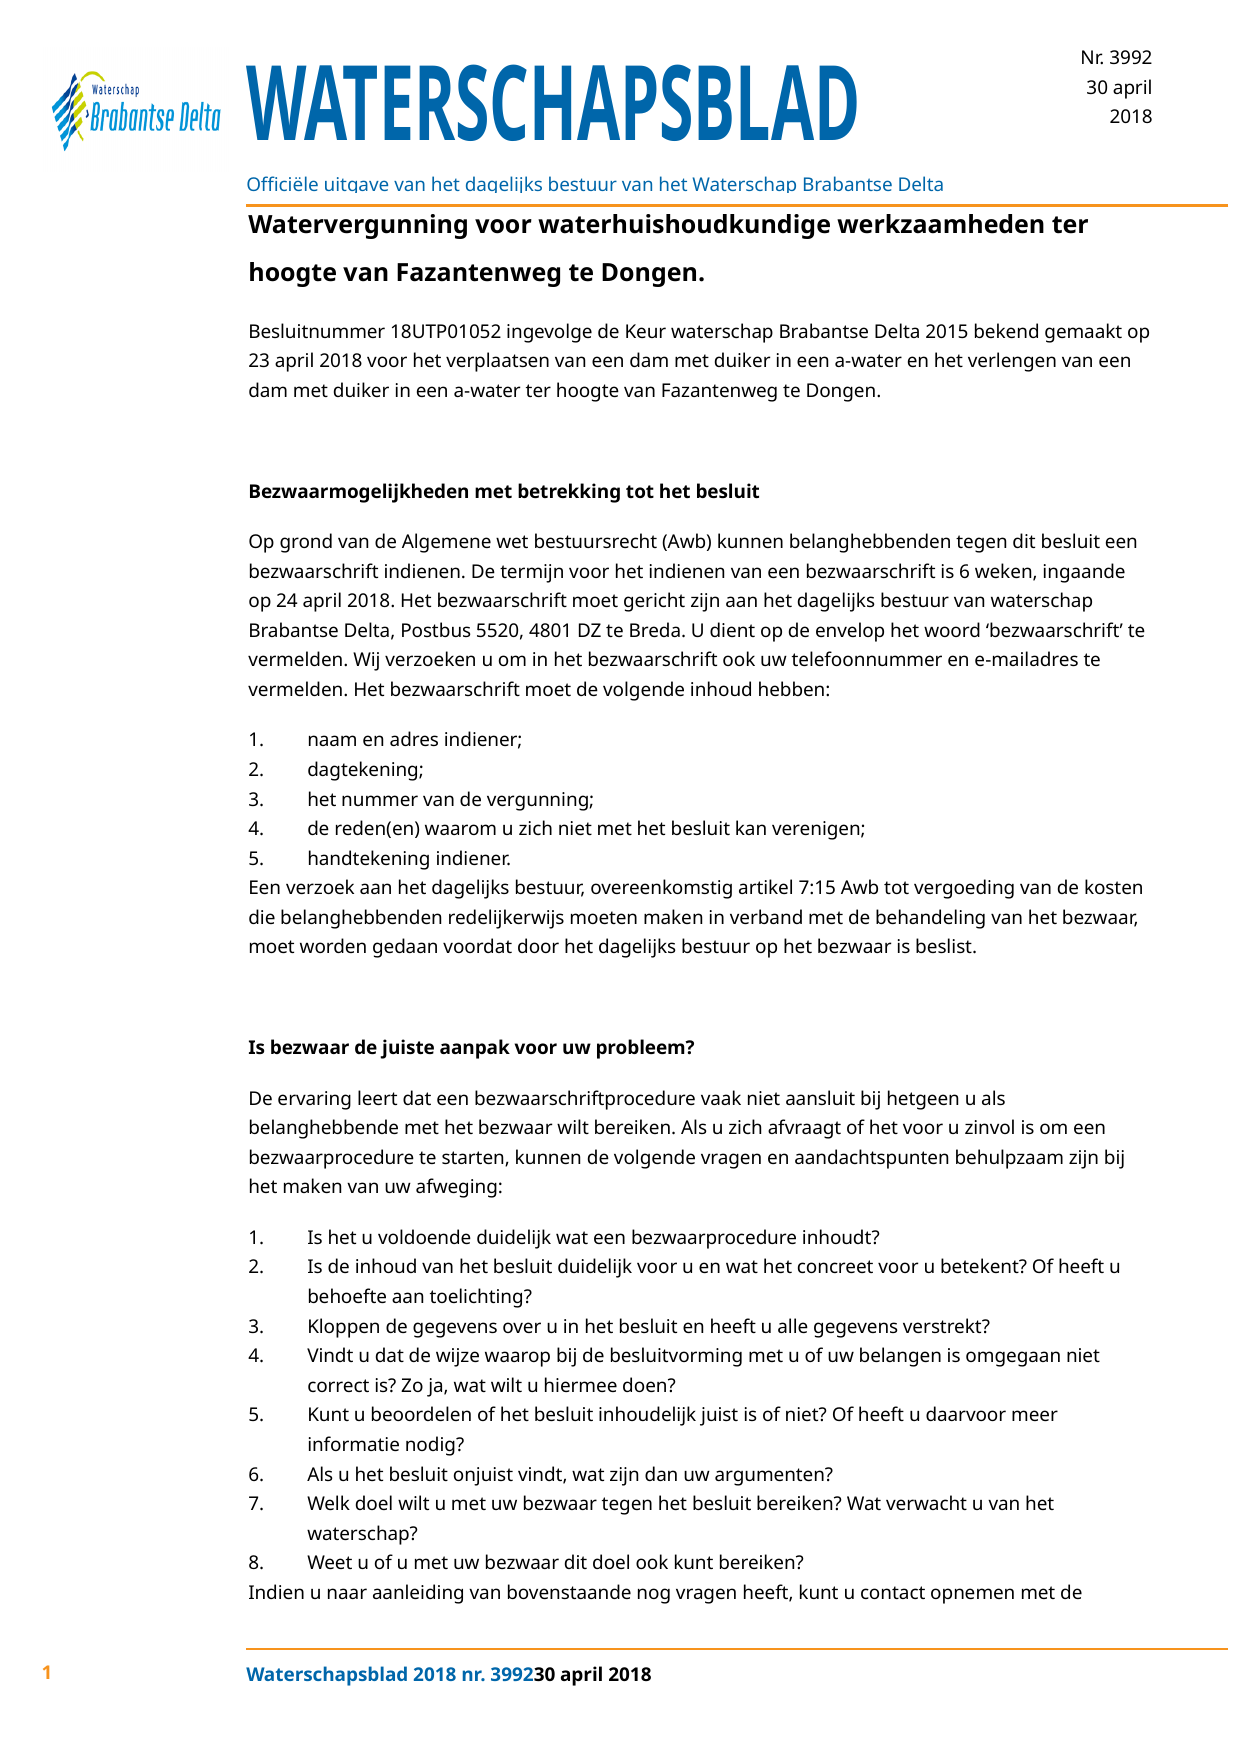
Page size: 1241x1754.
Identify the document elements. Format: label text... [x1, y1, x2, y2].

text Indien u naar aanleiding van bovenstaande nog vragen heeft, kunt u contact opnemen met de [248, 1579, 1152, 1605]
list Vindt u dat de wijze waarop bij de besluitvorming met u of uw belangen is omgegaan niet correct is? Zo ja, wat wilt u hiermee doen? [248, 1342, 1152, 1398]
text Bezwaarmogelijkheden met betrekking tot het besluit [248, 478, 1152, 504]
list Kunt u beoordelen of het besluit inhoudelijk juist is of niet? Of heeft u daarvoor meer informatie nodig? [248, 1402, 1152, 1457]
text De ervaring leert dat een bezwaarschriftprocedure vaak niet aansluit bij hetgeen u als belanghebbende met het bezwaar wilt bereiken. Als u zich afvraagt of het voor u zinvol is om een bezwaarprocedure te starten, kunnen de volgende vragen en aandachtspunten behulpzaam zijn bij het maken van uw afweging: [248, 1085, 1152, 1199]
list dagtekening; [248, 756, 1152, 782]
picture [41, 47, 231, 172]
text Op grond van de Algemene wet bestuursrecht (Awb) kunnen belanghebbenden tegen dit besluit een bezwaarschrift indienen. De termijn voor het indienen van een bezwaarschrift is 6 weken, ingaande op 24 april 2018. Het bezwaarschrift moet gericht zijn aan het dagelijks bestuur van waterschap Brabantse Delta, Postbus 5520, 4801 DZ te Breda. U dient op de envelop het woord ‘bezwaarschrift’ te vermelden. Wij verzoeken u om in het bezwaarschrift ook uw telefoonnummer en e‑mailadres te vermelden. Het bezwaarschrift moet de volgende inhoud hebben: [248, 528, 1152, 702]
text Besluitnummer 18UTP01052 ingevolge de Keur waterschap Brabantse Delta 2015 bekend gemaakt op 23 april 2018 voor het verplaatsen van een dam met duiker in een a-water en het verlengen van een dam met duiker in een a-water ter hoogte van Fazantenweg te Dongen. [248, 318, 1152, 403]
text Een verzoek aan het dagelijks bestuur, overeenkomstig artikel 7:15 Awb tot vergoeding van de kosten die belanghebbenden redelijkerwijs moeten maken in verband met de behandeling van het bezwaar, moet worden gedaan voordat door het dagelijks bestuur op het bezwaar is beslist. [248, 874, 1152, 959]
list het nummer van de vergunning; [248, 786, 1152, 812]
list Weet u of u met uw bezwaar dit doel ook kunt bereiken? [248, 1549, 1152, 1575]
list Is het u voldoende duidelijk wat een bezwaarprocedure inhoudt? [248, 1224, 1152, 1250]
list Als u het besluit onjuist vindt, wat zijn dan uw argumenten? [248, 1461, 1152, 1487]
list Kloppen de gegevens over u in het besluit en heeft u alle gegevens verstrekt? [248, 1313, 1152, 1339]
list handtekening indiener. [248, 845, 1152, 871]
list Welk doel wilt u met uw bezwaar tegen het besluit bereiken? Wat verwacht u van het waterschap? [248, 1490, 1152, 1546]
list Is de inhoud van het besluit duidelijk voor u en wat het concreet voor u betekent? Of heeft u behoefte aan toelichting? [248, 1254, 1152, 1309]
list naam en adres indiener; [248, 727, 1152, 752]
text Is bezwaar de juiste aanpak voor uw probleem? [248, 1034, 1152, 1060]
text Watervergunning voor waterhuishoudkundige werkzaamheden ter hoogte van Fazantenweg te Dongen. [248, 207, 1152, 288]
list de reden(en) waarom u zich niet met het besluit kan verenigen; [248, 815, 1152, 841]
